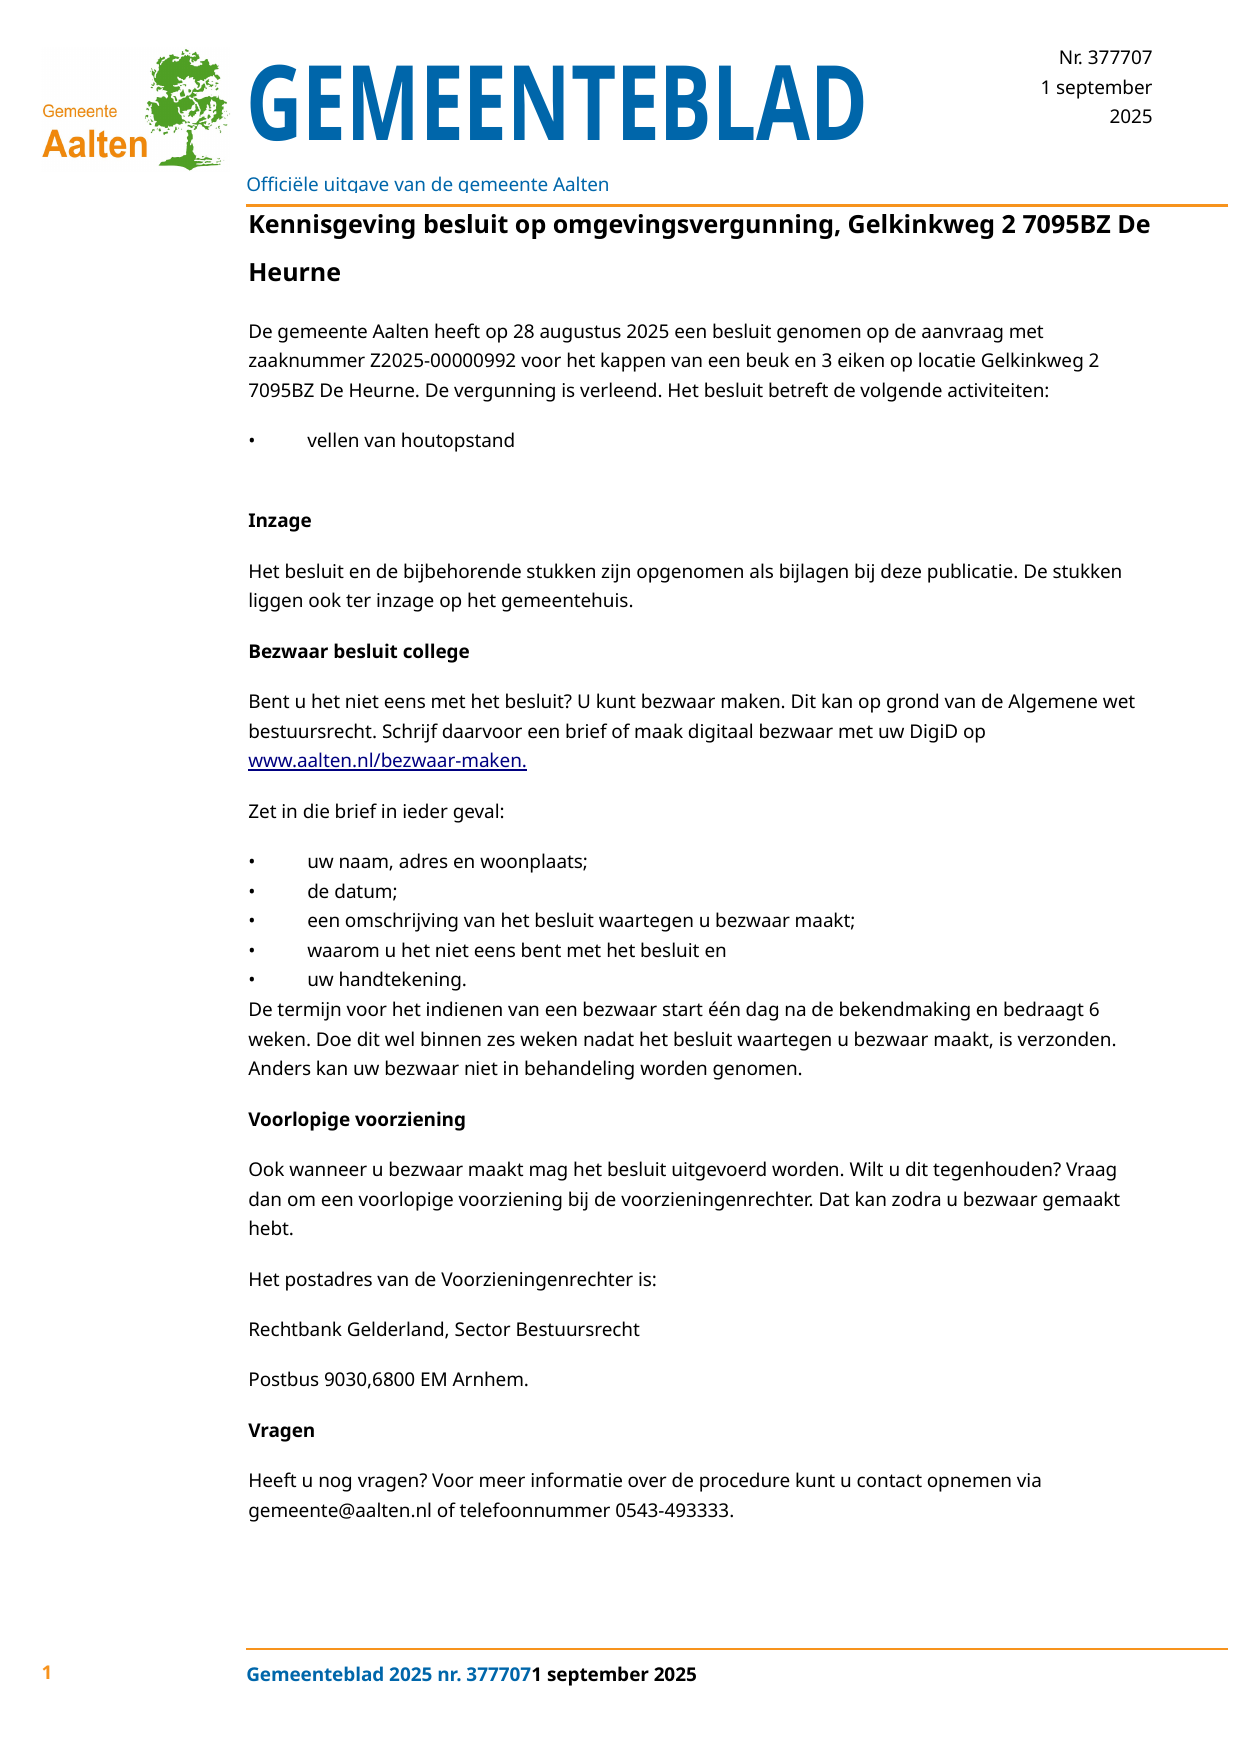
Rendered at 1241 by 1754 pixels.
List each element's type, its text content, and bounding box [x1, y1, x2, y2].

text Vragen [248, 1417, 1152, 1443]
text Het besluit en de bijbehorende stukken zijn opgenomen als bijlagen bij deze publicatie. De stukken liggen ook ter inzage op het gemeentehuis. [248, 558, 1152, 613]
list waarom u het niet eens bent met het besluit en [248, 937, 1152, 963]
list de datum; [248, 878, 1152, 904]
text Rechtbank Gelderland, Sector Bestuursrecht [248, 1316, 1152, 1342]
text Bezwaar besluit college [248, 638, 1152, 664]
text Zet in die brief in ieder geval: [248, 798, 1152, 824]
list vellen van houtopstand [248, 427, 1152, 453]
list uw naam, adres en woonplaats; [248, 848, 1152, 874]
text Het postadres van de Voorzieningenrechter is: [248, 1266, 1152, 1292]
text Ook wanneer u bezwaar maakt mag het besluit uitgevoerd worden. Wilt u dit tegenhouden? Vraag dan om een voorlopige voorziening bij de voorzieningenrechter. Dat kan zodra u bezwaar gemaakt hebt. [248, 1156, 1152, 1241]
text Voorlopige voorziening [248, 1106, 1152, 1132]
text Postbus 9030,6800 EM Arnhem. [248, 1367, 1152, 1392]
picture [41, 47, 231, 172]
list uw handtekening. [248, 967, 1152, 992]
list een omschrijving van het besluit waartegen u bezwaar maakt; [248, 907, 1152, 933]
text Inzage [248, 507, 1152, 533]
text De termijn voor het indienen van een bezwaar start één dag na de bekendmaking en bedraagt 6 weken. Doe dit wel binnen zes weken nadat het besluit waartegen u bezwaar maakt, is verzonden. Anders kan uw bezwaar niet in behandeling worden genomen. [248, 996, 1152, 1081]
text De gemeente Aalten heeft op 28 augustus 2025 een besluit genomen op de aanvraag met zaaknummer Z2025-00000992 voor het kappen van een beuk en 3 eiken op locatie Gelkinkweg 2 7095BZ De Heurne. De vergunning is verleend. Het besluit betreft de volgende activiteiten: [248, 318, 1152, 403]
text Heeft u nog vragen? Voor meer informatie over de procedure kunt u contact opnemen via gemeente@aalten.nl of telefoonnummer 0543-493333. [248, 1467, 1152, 1523]
text Bent u het niet eens met het besluit? U kunt bezwaar maken. Dit kan op grond van de Algemene wet bestuursrecht. Schrijf daarvoor een brief of maak digitaal bezwaar met uw DigiD op www.aalten.nl/bezwaar-maken. [248, 688, 1152, 773]
text Kennisgeving besluit op omgevingsvergunning, Gelkinkweg 2 7095BZ De Heurne [248, 207, 1152, 288]
